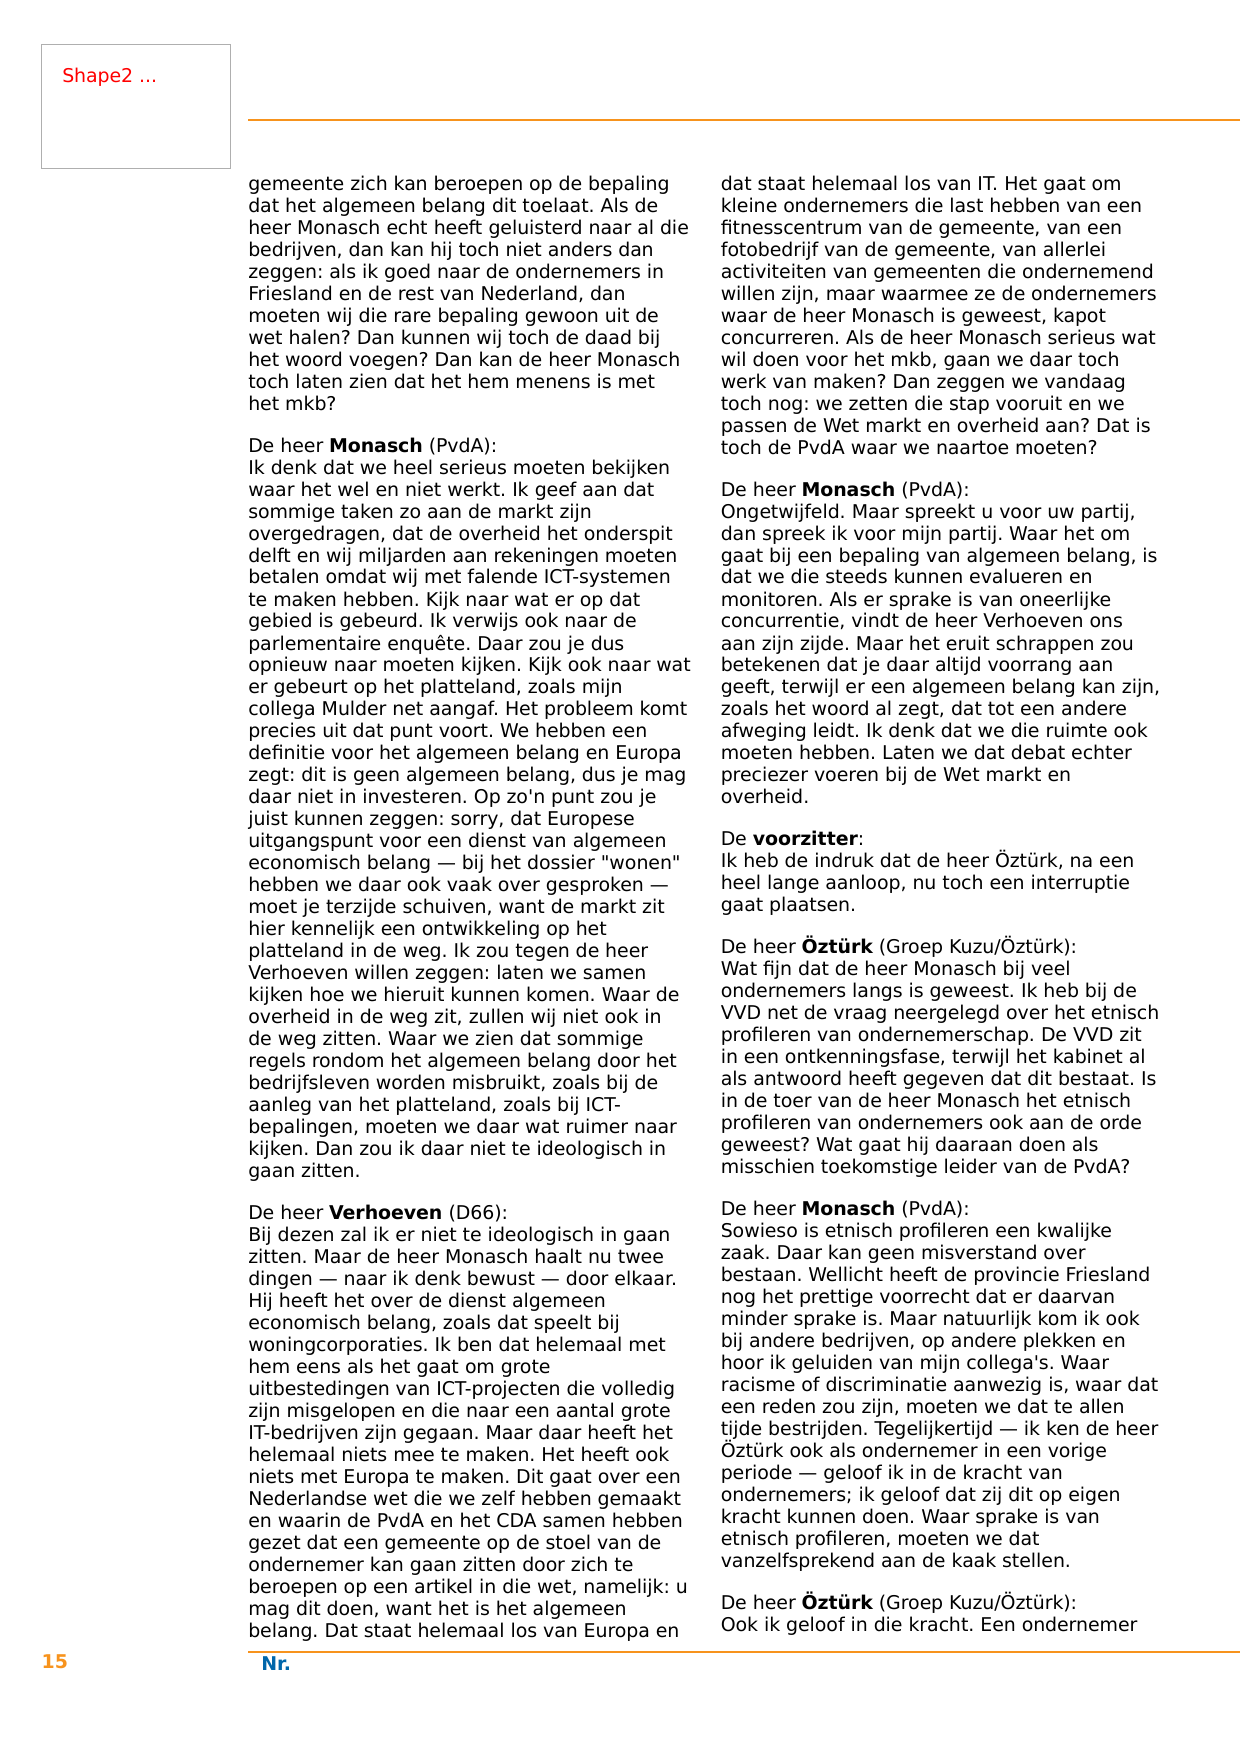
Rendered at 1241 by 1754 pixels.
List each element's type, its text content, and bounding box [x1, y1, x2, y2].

text Ik denk dat we heel serieus moeten bekijken waar het wel en niet werkt. Ik geef aan dat sommige taken zo aan de markt zijn overgedragen, dat de overheid het onderspit delft en wij miljarden aan rekeningen moeten betalen omdat wij met falende ICT-systemen te maken hebben. Kijk naar wat er op dat gebied is gebeurd. Ik verwijs ook naar de parlementaire enquête. Daar zou je dus opnieuw naar moeten kijken. Kijk ook naar wat er gebeurt op het platteland, zoals mijn collega Mulder net aangaf. Het probleem komt precies uit dat punt voort. We hebben een definitie voor het algemeen belang en Europa zegt: dit is geen algemeen belang, dus je mag daar niet in investeren. Op zo'n punt zou je juist kunnen zeggen: sorry, dat Europese uitgangspunt voor een dienst van algemeen economisch belang — bij het dossier "wonen" hebben we daar ook vaak over gesproken — moet je terzijde schuiven, want de markt zit hier kennelijk een ontwikkeling op het platteland in de weg. Ik zou tegen de heer Verhoeven willen zeggen: laten we samen kijken hoe we hieruit kunnen komen. Waar de overheid in de weg zit, zullen wij niet ook in de weg zitten. Waar we zien dat sommige regels rondom het algemeen belang door het bedrijfsleven worden misbruikt, zoals bij de aanleg van het platteland, zoals bij ICT-bepalingen, moeten we daar wat ruimer naar kijken. Dan zou ik daar niet te ideologisch in gaan zitten. [248, 457, 691, 1182]
text gemeente zich kan beroepen op de bepaling dat het algemeen belang dit toelaat. Als de heer Monasch echt heeft geluisterd naar al die bedrijven, dan kan hij toch niet anders dan zeggen: als ik goed naar de ondernemers in Friesland en de rest van Nederland, dan moeten wij die rare bepaling gewoon uit de wet halen? Dan kunnen wij toch de daad bij het woord voegen? Dan kan de heer Monasch toch laten zien dat het hem menens is met het mkb? [248, 173, 691, 414]
text Wat fijn dat de heer Monasch bij veel ondernemers langs is geweest. Ik heb bij de VVD net de vraag neergelegd over het etnisch profileren van ondernemerschap. De VVD zit in een ontkenningsfase, terwijl het kabinet al als antwoord heeft gegeven dat dit bestaat. Is in de toer van de heer Monasch het etnisch profileren van ondernemers ook aan de orde geweest? Wat gaat hij daaraan doen als misschien toekomstige leider van de PvdA? [721, 958, 1163, 1178]
text De heer Öztürk (Groep Kuzu/Öztürk): [721, 1592, 1163, 1613]
text Ook ik geloof in die kracht. Een ondernemer [721, 1613, 1163, 1636]
text De voorzitter: [721, 828, 1163, 850]
text Bij dezen zal ik er niet te ideologisch in gaan zitten. Maar de heer Monasch haalt nu twee dingen — naar ik denk bewust — door elkaar. Hij heeft het over de dienst algemeen economisch belang, zoals dat speelt bij woningcorporaties. Ik ben dat helemaal met hem eens als het gaat om grote uitbestedingen van ICT-projecten die volledig zijn misgelopen en die naar een aantal grote IT-bedrijven zijn gegaan. Maar daar heeft het helemaal niets mee te maken. Het heeft ook niets met Europa te maken. Dit gaat over een Nederlandse wet die we zelf hebben gemaakt en waarin de PvdA en het CDA samen hebben gezet dat een gemeente op de stoel van de ondernemer kan gaan zitten door zich te beroepen op een artikel in die wet, namelijk: u mag dit doen, want het is het algemeen belang. Dat staat helemaal los van Europa en [248, 1224, 691, 1641]
text dat staat helemaal los van IT. Het gaat om kleine ondernemers die last hebben van een fitnesscentrum van de gemeente, van een fotobedrijf van de gemeente, van allerlei activiteiten van gemeenten die ondernemend willen zijn, maar waarmee ze de ondernemers waar de heer Monasch is geweest, kapot concurreren. Als de heer Monasch serieus wat wil doen voor het mkb, gaan we daar toch werk van maken? Dan zeggen we vandaag toch nog: we zetten die stap vooruit en we passen de Wet markt en overheid aan? Dat is toch de PvdA waar we naartoe moeten? [721, 173, 1163, 458]
text De heer Monasch (PvdA): [721, 1198, 1163, 1220]
text De heer Öztürk (Groep Kuzu/Öztürk): [721, 936, 1163, 958]
text De heer Monasch (PvdA): [248, 434, 691, 457]
text Ongetwijfeld. Maar spreekt u voor uw partij, dan spreek ik voor mijn partij. Waar het om gaat bij een bepaling van algemeen belang, is dat we die steeds kunnen evalueren en monitoren. Als er sprake is van oneerlijke concurrentie, vindt de heer Verhoeven ons aan zijn zijde. Maar het eruit schrappen zou betekenen dat je daar altijd voorrang aan geeft, terwijl er een algemeen belang kan zijn, zoals het woord al zegt, dat tot een andere afweging leidt. Ik denk dat we die ruimte ook moeten hebben. Laten we dat debat echter preciezer voeren bij de Wet markt en overheid. [721, 501, 1163, 808]
text Ik heb de indruk dat de heer Öztürk, na een heel lange aanloop, nu toch een interruptie gaat plaatsen. [721, 850, 1163, 916]
text De heer Verhoeven (D66): [248, 1202, 691, 1224]
text De heer Monasch (PvdA): [721, 478, 1163, 501]
text Sowieso is etnisch profileren een kwalijke zaak. Daar kan geen misverstand over bestaan. Wellicht heeft de provincie Friesland nog het prettige voorrecht dat er daarvan minder sprake is. Maar natuurlijk kom ik ook bij andere bedrijven, op andere plekken en hoor ik geluiden van mijn collega's. Waar racisme of discriminatie aanwezig is, waar dat een reden zou zijn, moeten we dat te allen tijde bestrijden. Tegelijkertijd — ik ken de heer Öztürk ook als ondernemer in een vorige periode — geloof ik in de kracht van ondernemers; ik geloof dat zij dit op eigen kracht kunnen doen. Waar sprake is van etnisch profileren, moeten we dat vanzelfsprekend aan de kaak stellen. [721, 1220, 1163, 1572]
